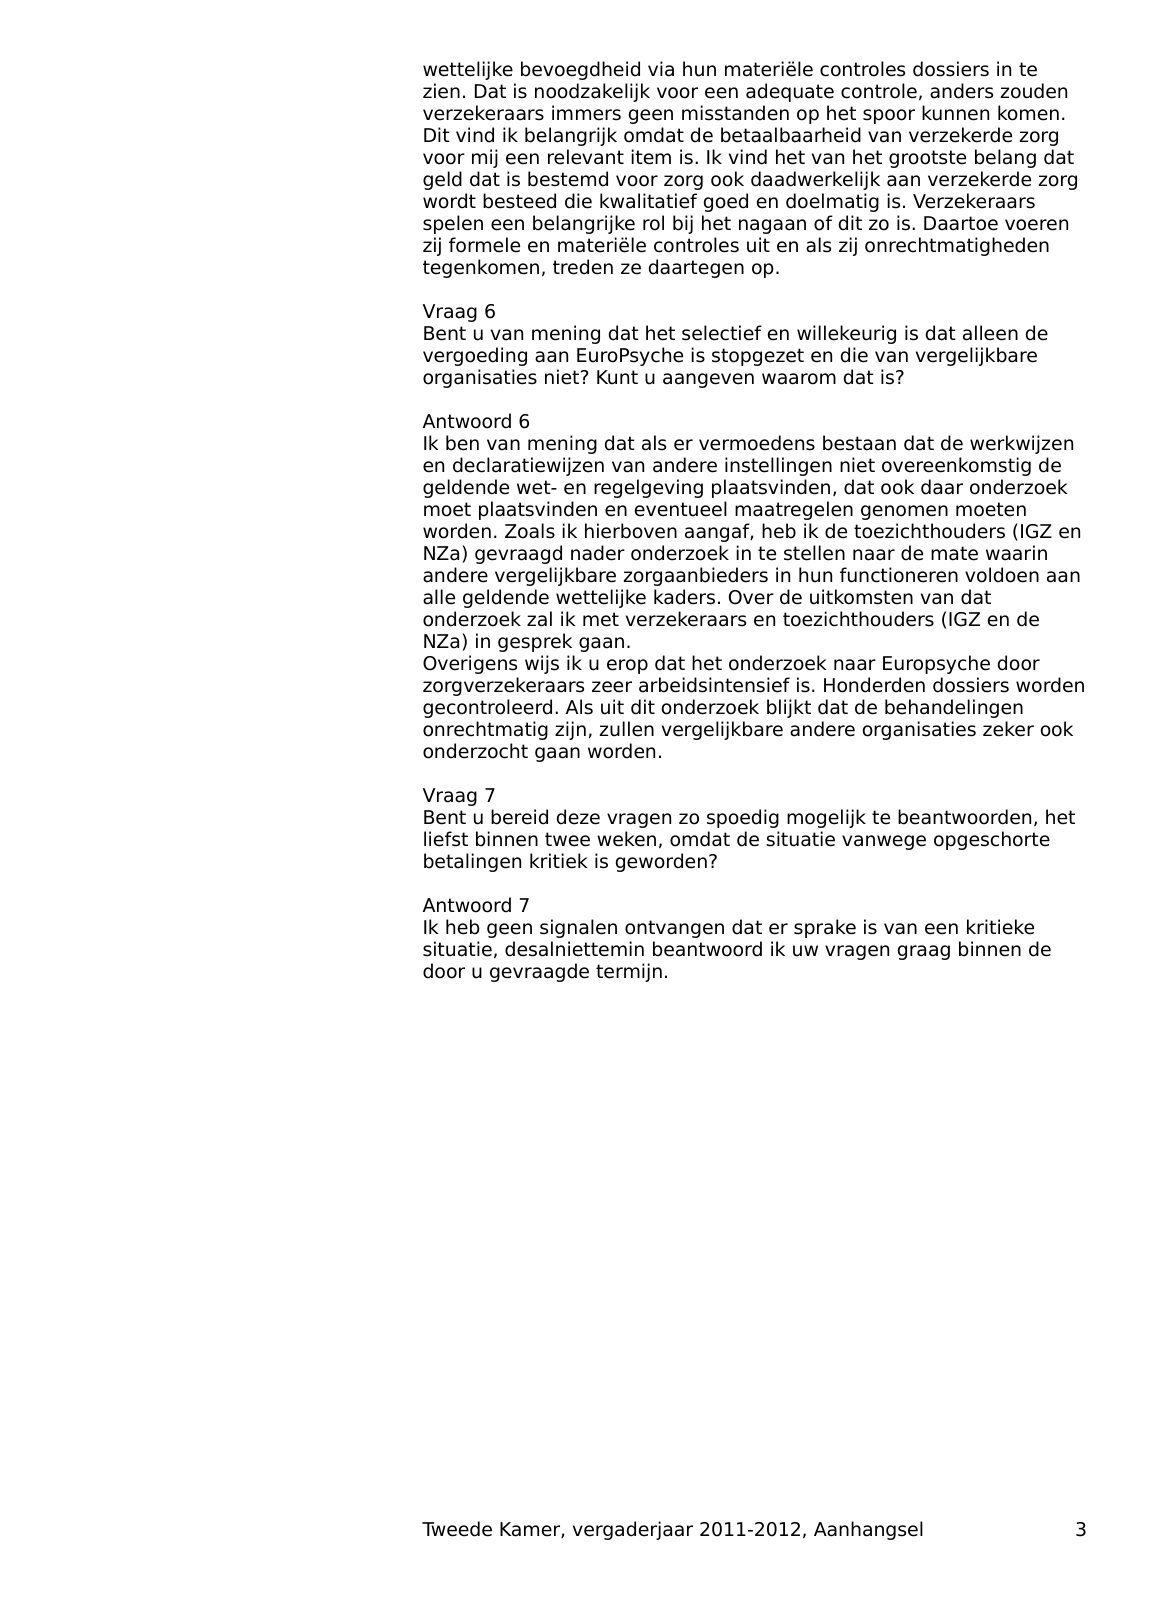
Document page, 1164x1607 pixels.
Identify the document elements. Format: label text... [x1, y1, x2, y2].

text Ik ben van mening dat als er vermoedens bestaan dat de werkwijzen en declaratiewijzen van andere instellingen niet overeenkomstig de geldende wet- en regelgeving plaatsvinden, dat ook daar onderzoek moet plaatsvinden en eventueel maatregelen genomen moeten worden. Zoals ik hierboven aangaf, heb ik de toezichthouders (IGZ en NZa) gevraagd nader onderzoek in te stellen naar de mate waarin andere vergelijkbare zorgaanbieders in hun functioneren voldoen aan alle geldende wettelijke kaders. Over de uitkomsten van dat onderzoek zal ik met verzekeraars en toezichthouders (IGZ en de NZa) in gesprek gaan. [422, 433, 1087, 653]
text Antwoord 6 [422, 411, 1087, 433]
text wettelijke bevoegdheid via hun materiële controles dossiers in te zien. Dat is noodzakelijk voor een adequate controle, anders zouden verzekeraars immers geen misstanden op het spoor kunnen komen. Dit vind ik belangrijk omdat de betaalbaarheid van verzekerde zorg voor mij een relevant item is. Ik vind het van het grootste belang dat geld dat is bestemd voor zorg ook daadwerkelijk aan verzekerde zorg wordt besteed die kwalitatief goed en doelmatig is. Verzekeraars spelen een belangrijke rol bij het nagaan of dit zo is. Daartoe voeren zij formele en materiële controles uit en als zij onrechtmatigheden tegenkomen, treden ze daartegen op. [422, 59, 1087, 279]
text Bent u van mening dat het selectief en willekeurig is dat alleen de vergoeding aan EuroPsyche is stopgezet en die van vergelijkbare organisaties niet? Kunt u aangeven waarom dat is? [422, 323, 1087, 389]
text Ik heb geen signalen ontvangen dat er sprake is van een kritieke situatie, desalniettemin beantwoord ik uw vragen graag binnen de door u gevraagde termijn. [422, 917, 1087, 983]
text Vraag 7 [422, 785, 1087, 807]
text Bent u bereid deze vragen zo spoedig mogelijk te beantwoorden, het liefst binnen twee weken, omdat de situatie vanwege opgeschorte betalingen kritiek is geworden? [422, 807, 1087, 873]
text Vraag 6 [422, 301, 1087, 323]
text Antwoord 7 [422, 895, 1087, 917]
text Overigens wijs ik u erop dat het onderzoek naar Europsyche door zorgverzekeraars zeer arbeidsintensief is. Honderden dossiers worden gecontroleerd. Als uit dit onderzoek blijkt dat de behandelingen onrechtmatig zijn, zullen vergelijkbare andere organisaties zeker ook onderzocht gaan worden. [422, 653, 1087, 763]
